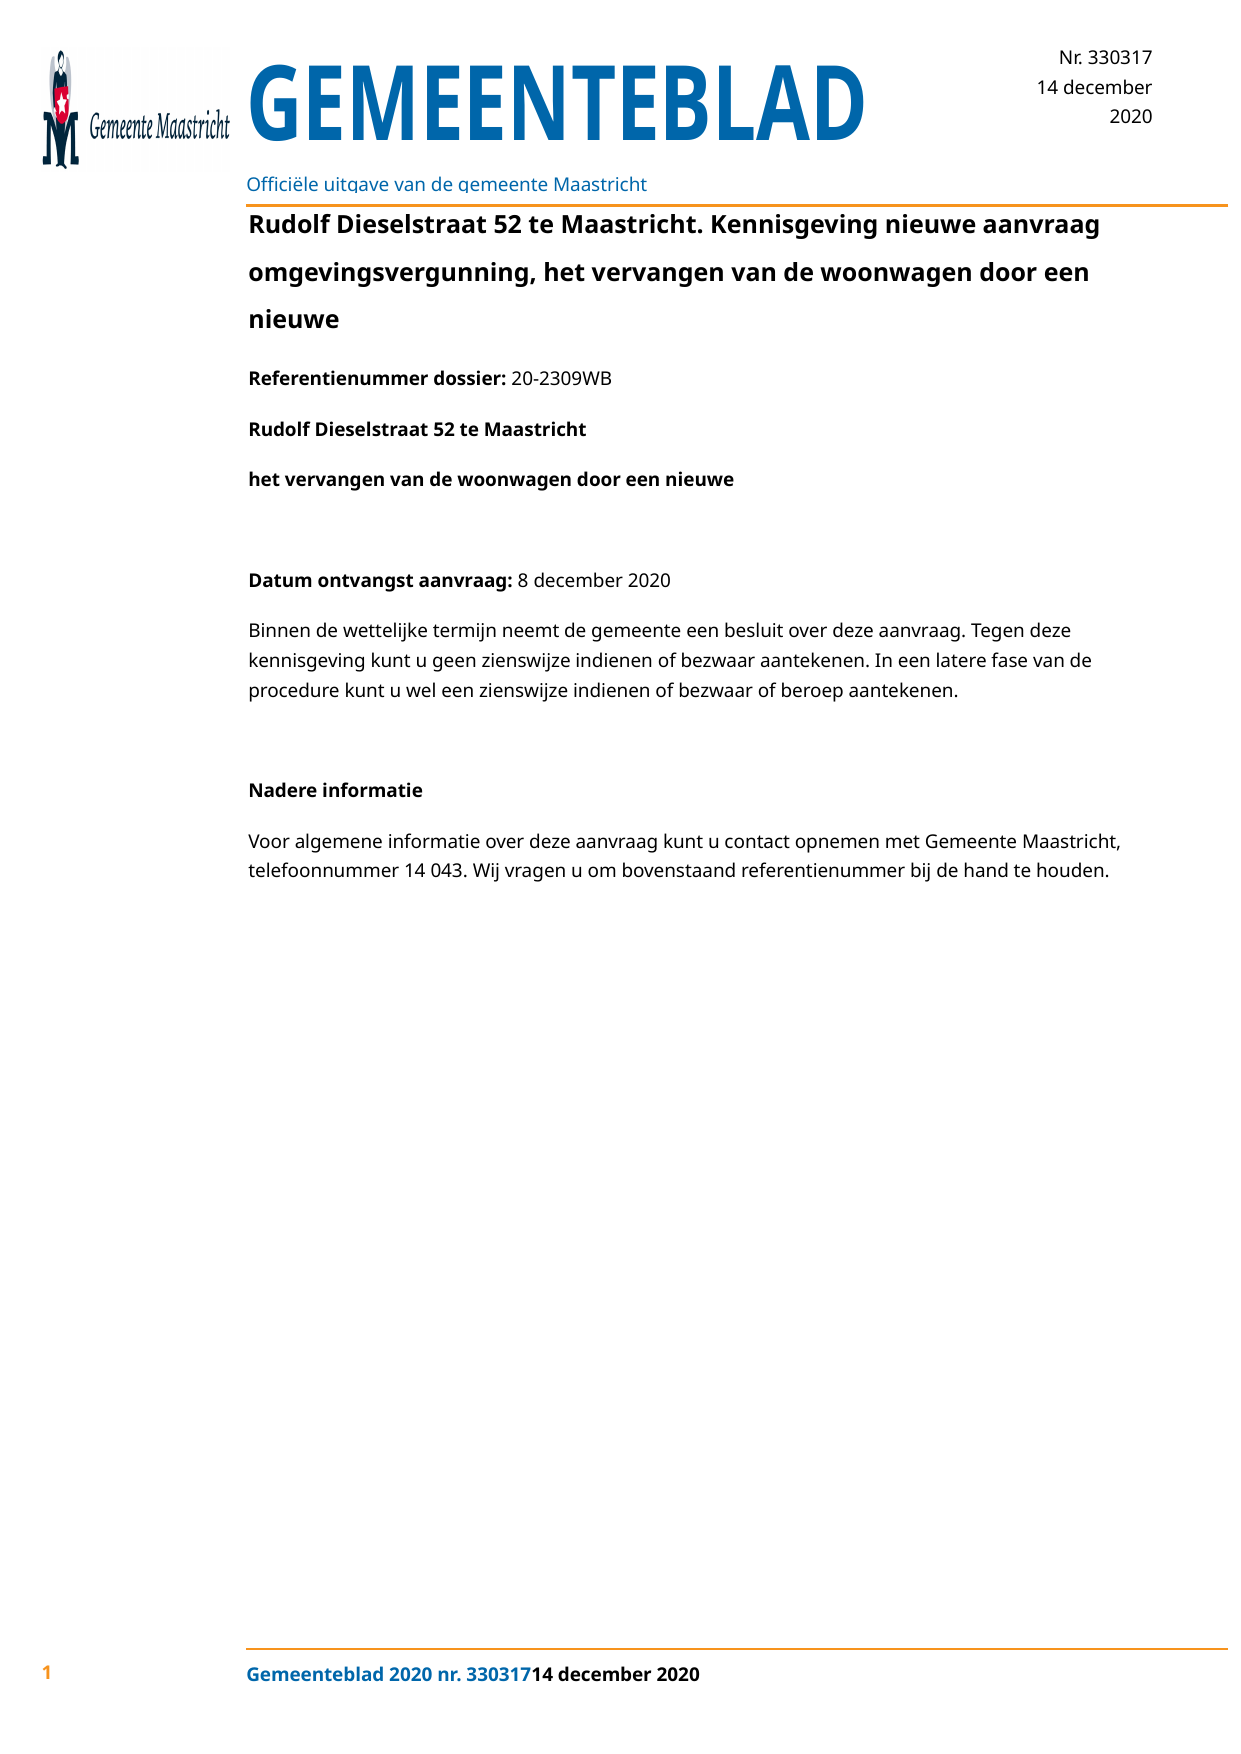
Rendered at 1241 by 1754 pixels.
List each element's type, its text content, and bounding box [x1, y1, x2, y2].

text Nadere informatie [248, 778, 1152, 803]
text Referentienummer dossier: 20-2309WB [248, 366, 1152, 391]
text Datum ontvangst aanvraag: 8 december 2020 [248, 567, 1152, 593]
text het vervangen van de woonwagen door een nieuwe [248, 466, 1152, 492]
picture [41, 47, 231, 172]
text Rudolf Dieselstraat 52 te Maastricht [248, 416, 1152, 442]
text Rudolf Dieselstraat 52 te Maastricht. Kennisgeving nieuwe aanvraag omgevingsvergunning, het vervangen van de woonwagen door een nieuwe [248, 207, 1152, 336]
text Binnen de wettelijke termijn neemt de gemeente een besluit over deze aanvraag. Tegen deze kennisgeving kunt u geen zienswijze indienen of bezwaar aantekenen. In een latere fase van de procedure kunt u wel een zienswijze indienen of bezwaar of beroep aantekenen. [248, 618, 1152, 702]
text Voor algemene informatie over deze aanvraag kunt u contact opnemen met Gemeente Maastricht, telefoonnummer 14 043. Wij vragen u om bovenstaand referentienummer bij de hand te houden. [248, 828, 1152, 883]
